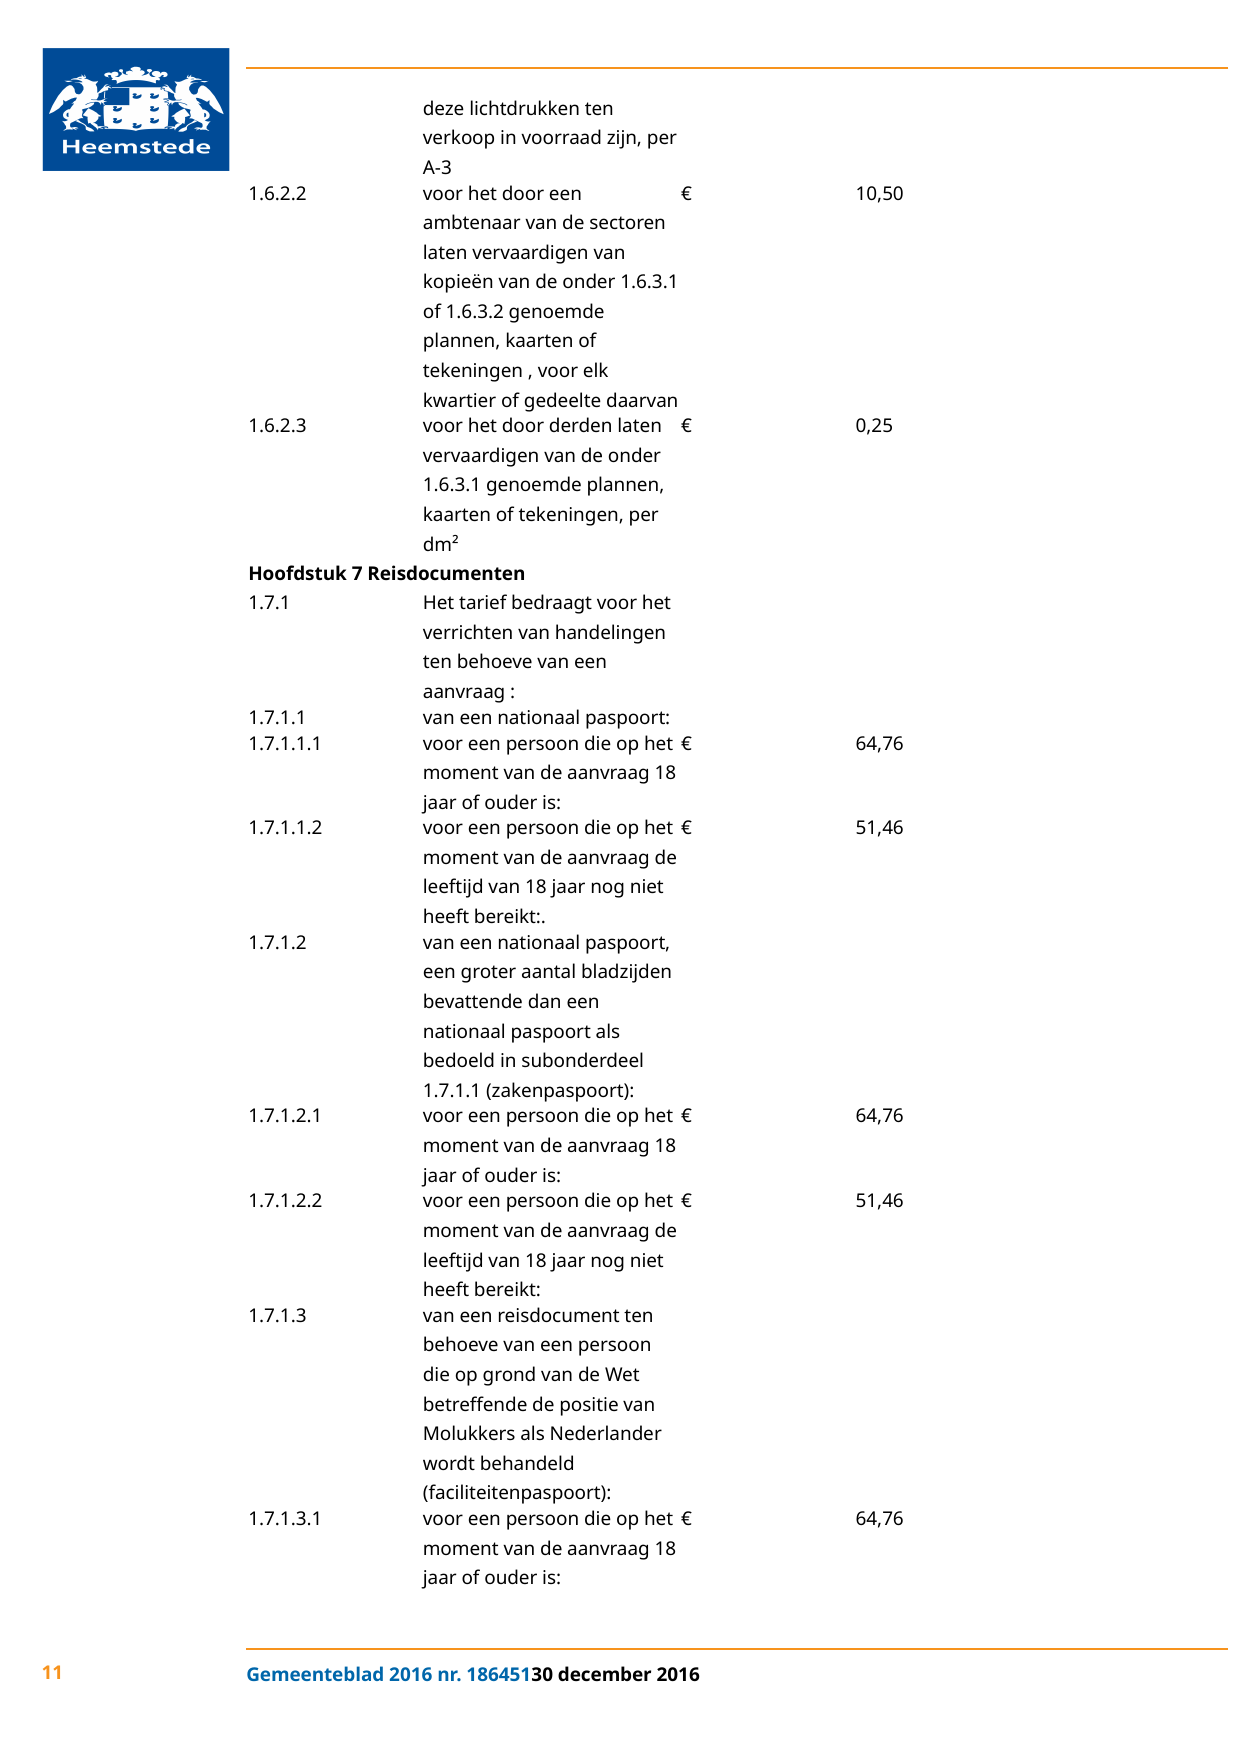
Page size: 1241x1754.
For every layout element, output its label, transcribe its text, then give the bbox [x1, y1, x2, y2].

table_cell 1.6.2.2 [248, 180, 423, 412]
table_cell 51,46 [855, 815, 1152, 929]
table_cell 1.7.1.3 [248, 1302, 423, 1505]
picture [41, 47, 231, 172]
table_cell € [681, 1103, 855, 1188]
table_cell [855, 1302, 1152, 1505]
table_cell [681, 704, 855, 730]
table_cell [681, 95, 855, 180]
table_cell 64,76 [855, 1505, 1152, 1590]
text Hoofdstuk 7 Reisdocumenten [248, 560, 1152, 586]
table_cell € [681, 730, 855, 814]
table_cell [681, 1302, 855, 1505]
table_cell van een nationaal paspoort, een groter aantal bladzijden bevattende dan een nationaal paspoort als bedoeld in subonderdeel 1.7.1.1 (zakenpaspoort): [423, 929, 681, 1103]
table_cell voor een persoon die op het moment van de aanvraag 18 jaar of ouder is: [423, 1103, 681, 1188]
table_cell [855, 929, 1152, 1103]
table_cell € [681, 180, 855, 412]
table_header 1.7.1 [248, 590, 423, 704]
table_cell 1.7.1.2.2 [248, 1188, 423, 1302]
table_cell voor een persoon die op het moment van de aanvraag de leeftijd van 18 jaar nog niet heeft bereikt:. [423, 815, 681, 929]
table_header [681, 590, 855, 704]
table_cell van een nationaal paspoort: [423, 704, 681, 730]
table_cell 1.7.1.1.1 [248, 730, 423, 814]
table_cell voor het door derden laten vervaardigen van de onder 1.6.3.1 genoemde plannen, kaarten of tekeningen, per dm² [423, 413, 681, 557]
table_cell 1.7.1.1 [248, 704, 423, 730]
table_cell € [681, 413, 855, 557]
table_cell 10,50 [855, 180, 1152, 412]
table_cell voor een persoon die op het moment van de aanvraag de leeftijd van 18 jaar nog niet heeft bereikt: [423, 1188, 681, 1302]
table_cell 64,76 [855, 1103, 1152, 1188]
table_cell € [681, 815, 855, 929]
table_cell voor een persoon die op het moment van de aanvraag 18 jaar of ouder is: [423, 730, 681, 814]
table_cell 64,76 [855, 730, 1152, 814]
table_cell voor een persoon die op het moment van de aanvraag 18 jaar of ouder is: [423, 1505, 681, 1590]
table_cell 1.7.1.2 [248, 929, 423, 1103]
table_cell 0,25 [855, 413, 1152, 557]
table_cell [855, 704, 1152, 730]
table_cell 1.7.1.2.1 [248, 1103, 423, 1188]
table_cell [855, 95, 1152, 180]
table_header [855, 590, 1152, 704]
table_cell voor het door een ambtenaar van de sectoren laten vervaardigen van kopieën van de onder 1.6.3.1 of 1.6.3.2 genoemde plannen, kaarten of tekeningen , voor elk kwartier of gedeelte daarvan [423, 180, 681, 412]
table_header Het tarief bedraagt voor het verrichten van handelingen ten behoeve van een aanvraag : [423, 590, 681, 704]
table_cell [681, 929, 855, 1103]
table_cell 51,46 [855, 1188, 1152, 1302]
table_cell 1.7.1.1.2 [248, 815, 423, 929]
table_cell 1.6.2.3 [248, 413, 423, 557]
table_cell van een reisdocument ten behoeve van een persoon die op grond van de Wet betreffende de positie van Molukkers als Nederlander wordt behandeld (faciliteitenpaspoort): [423, 1302, 681, 1505]
table_cell [248, 95, 423, 180]
table_cell deze lichtdrukken ten verkoop in voorraad zijn, per A-3 [423, 95, 681, 180]
table_cell 1.7.1.3.1 [248, 1505, 423, 1590]
table_cell € [681, 1188, 855, 1302]
table_cell € [681, 1505, 855, 1590]
